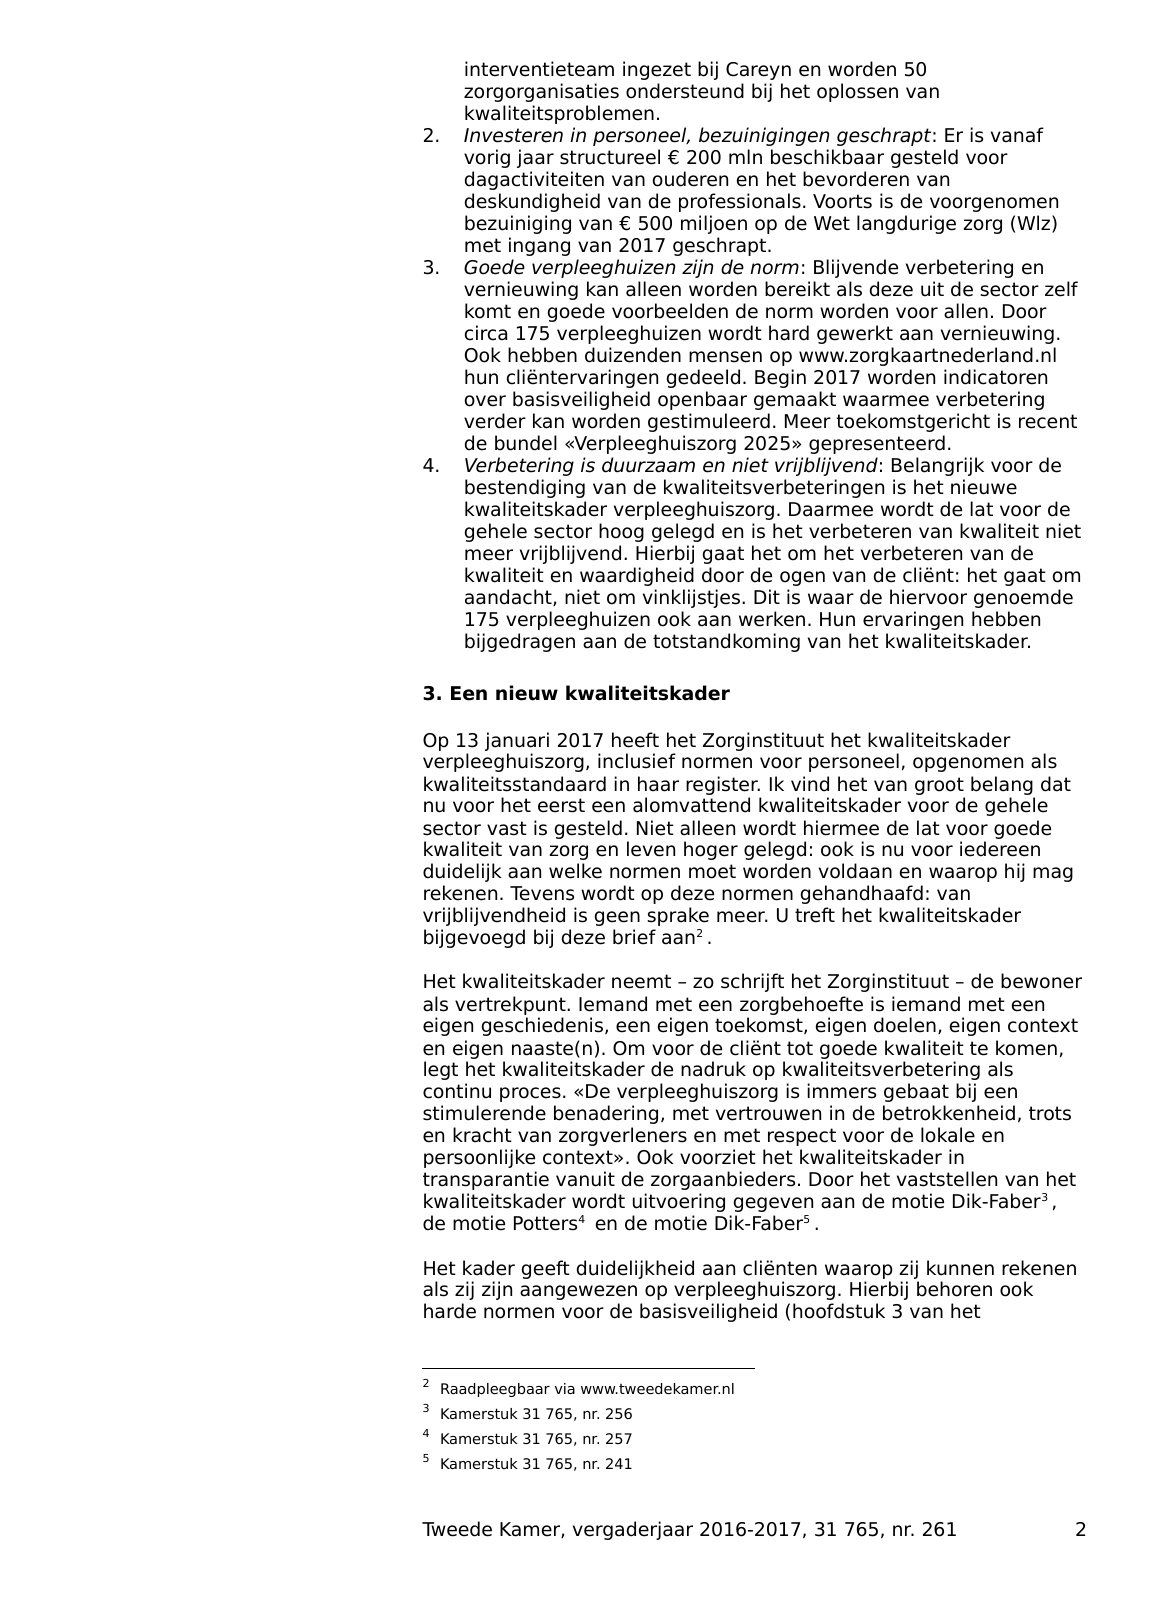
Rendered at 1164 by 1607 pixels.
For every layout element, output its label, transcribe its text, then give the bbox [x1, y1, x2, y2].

text interventieteam ingezet bij Careyn en worden 50 zorgorganisaties ondersteund bij het oplossen van kwaliteitsproblemen. [422, 59, 1087, 125]
text Het kader geeft duidelijkheid aan cliënten waarop zij kunnen rekenen als zij zijn aangewezen op verpleeghuiszorg. Hierbij behoren ook harde normen voor de basisveiligheid (hoofdstuk 3 van het [422, 1257, 1087, 1323]
text 4. Verbetering is duurzaam en niet vrijblijvend: Belangrijk voor de bestendiging van de kwaliteitsverbeteringen is het nieuwe kwaliteitskader verpleeghuiszorg. Daarmee wordt de lat voor de gehele sector hoog gelegd en is het verbeteren van kwaliteit niet meer vrijblijvend. Hierbij gaat het om het verbeteren van de kwaliteit en waardigheid door de ogen van de cliënt: het gaat om aandacht, niet om vinklijstjes. Dit is waar de hiervoor genoemde 175 verpleeghuizen ook aan werken. Hun ervaringen hebben bijgedragen aan de totstandkoming van het kwaliteitskader. [422, 455, 1087, 652]
text 3. Goede verpleeghuizen zijn de norm: Blijvende verbetering en vernieuwing kan alleen worden bereikt als deze uit de sector zelf komt en goede voorbeelden de norm worden voor allen. Door circa 175 verpleeghuizen wordt hard gewerkt aan vernieuwing. Ook hebben duizenden mensen op www.zorgkaartnederland.nl hun cliëntervaringen gedeeld. Begin 2017 worden indicatoren over basisveiligheid openbaar gemaakt waarmee verbetering verder kan worden gestimuleerd. Meer toekomstgericht is recent de bundel «Verpleeghuiszorg 2025» gepresenteerd. [422, 257, 1087, 455]
text Kamerstuk 31 765, nr. 241 [422, 1452, 1087, 1474]
text Kamerstuk 31 765, nr. 257 [422, 1427, 1087, 1449]
text Op 13 januari 2017 heeft het Zorginstituut het kwaliteitskader verpleeghuiszorg, inclusief normen voor personeel, opgenomen als kwaliteitsstandaard in haar register. Ik vind het van groot belang dat nu voor het eerst een alomvattend kwaliteitskader voor de gehele sector vast is gesteld. Niet alleen wordt hiermee de lat voor goede kwaliteit van zorg en leven hoger gelegd: ook is nu voor iedereen duidelijk aan welke normen moet worden voldaan en waarop hij mag rekenen. Tevens wordt op deze normen gehandhaafd: van vrijblijvendheid is geen sprake meer. U treft het kwaliteitskader bijgevoegd bij deze brief aan. [422, 729, 1087, 949]
text Het kwaliteitskader neemt – zo schrijft het Zorginstituut – de bewoner als vertrekpunt. Iemand met een zorgbehoefte is iemand met een eigen geschiedenis, een eigen toekomst, eigen doelen, eigen context en eigen naaste(n). Om voor de cliënt tot goede kwaliteit te komen, legt het kwaliteitskader de nadruk op kwaliteitsverbetering als continu proces. «De verpleeghuiszorg is immers gebaat bij een stimulerende benadering, met vertrouwen in de betrokkenheid, trots en kracht van zorgverleners en met respect voor de lokale en persoonlijke context». Ook voorziet het kwaliteitskader in transparantie vanuit de zorgaanbieders. Door het vaststellen van het kwaliteitskader wordt uitvoering gegeven aan de motie Dik-Faber, de motie Potters en de motie Dik-Faber. [422, 971, 1087, 1235]
text 2. Investeren in personeel, bezuinigingen geschrapt: Er is vanaf vorig jaar structureel € 200 mln beschikbaar gesteld voor dagactiviteiten van ouderen en het bevorderen van deskundigheid van de professionals. Voorts is de voorgenomen bezuiniging van € 500 miljoen op de Wet langdurige zorg (Wlz) met ingang van 2017 geschrapt. [422, 125, 1087, 257]
text Raadpleegbaar via www.tweedekamer.nl [422, 1377, 1087, 1399]
text Kamerstuk 31 765, nr. 256 [422, 1402, 1087, 1424]
subtitle 3. Een nieuw kwaliteitskader [422, 682, 1087, 704]
